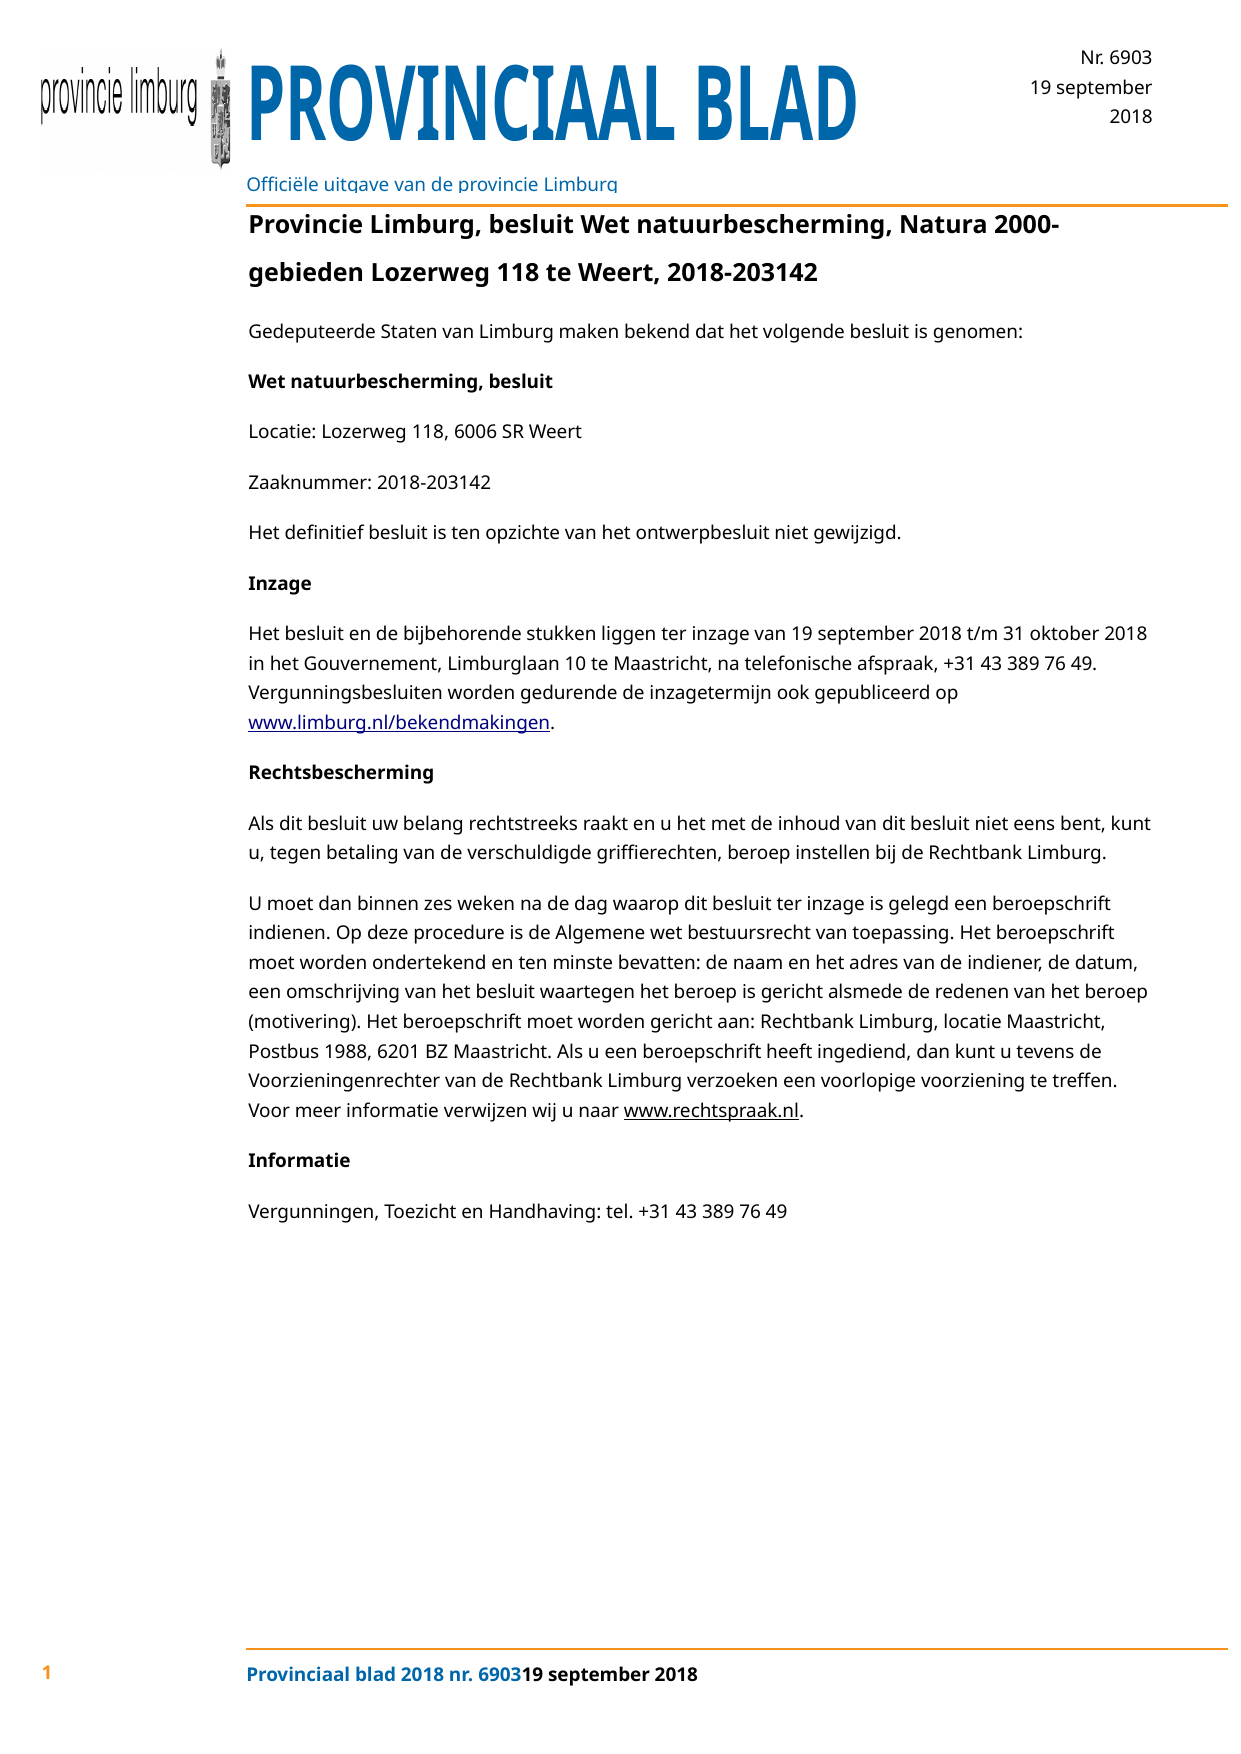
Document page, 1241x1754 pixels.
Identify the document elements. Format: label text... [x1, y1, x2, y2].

text Als dit besluit uw belang rechtstreeks raakt en u het met de inhoud van dit besluit niet eens bent, kunt u, tegen betaling van de verschuldigde griffierechten, beroep instellen bij de Rechtbank Limburg. [248, 810, 1152, 865]
text Zaaknummer: 2018-203142 [248, 469, 1152, 495]
text Inzage [248, 570, 1152, 596]
text Wet natuurbescherming, besluit [248, 368, 1152, 394]
text U moet dan binnen zes weken na de dag waarop dit besluit ter inzage is gelegd een beroepschrift indienen. Op deze procedure is de Algemene wet bestuursrecht van toepassing. Het beroepschrift moet worden ondertekend en ten minste bevatten: de naam en het adres van de indiener, de datum, een omschrijving van het besluit waartegen het beroep is gericht alsmede de redenen van het beroep (motivering). Het beroepschrift moet worden gericht aan: Rechtbank Limburg, locatie Maastricht, Postbus 1988, 6201 BZ Maastricht. Als u een beroepschrift heeft ingediend, dan kunt u tevens de Voorzieningenrechter van de Rechtbank Limburg verzoeken een voorlopige voorziening te treffen. Voor meer informatie verwijzen wij u naar www.rechtspraak.nl. [248, 890, 1152, 1123]
text Informatie [248, 1147, 1152, 1173]
picture [41, 47, 231, 172]
text Rechtsbescherming [248, 759, 1152, 785]
text Het definitief besluit is ten opzichte van het ontwerpbesluit niet gewijzigd. [248, 519, 1152, 545]
text Vergunningen, Toezicht en Handhaving: tel. +31 43 389 76 49 [248, 1198, 1152, 1224]
text Het besluit en de bijbehorende stukken liggen ter inzage van 19 september 2018 t/m 31 oktober 2018 in het Gouvernement, Limburglaan 10 te Maastricht, na telefonische afspraak, +31 43 389 76 49. Vergunningsbesluiten worden gedurende de inzagetermijn ook gepubliceerd op www.limburg.nl/bekendmakingen. [248, 620, 1152, 735]
text Gedeputeerde Staten van Limburg maken bekend dat het volgende besluit is genomen: [248, 318, 1152, 344]
text Provincie Limburg, besluit Wet natuurbescherming, Natura 2000-gebieden Lozerweg 118 te Weert, 2018-203142 [248, 207, 1152, 288]
text Locatie: Lozerweg 118, 6006 SR Weert [248, 419, 1152, 444]
